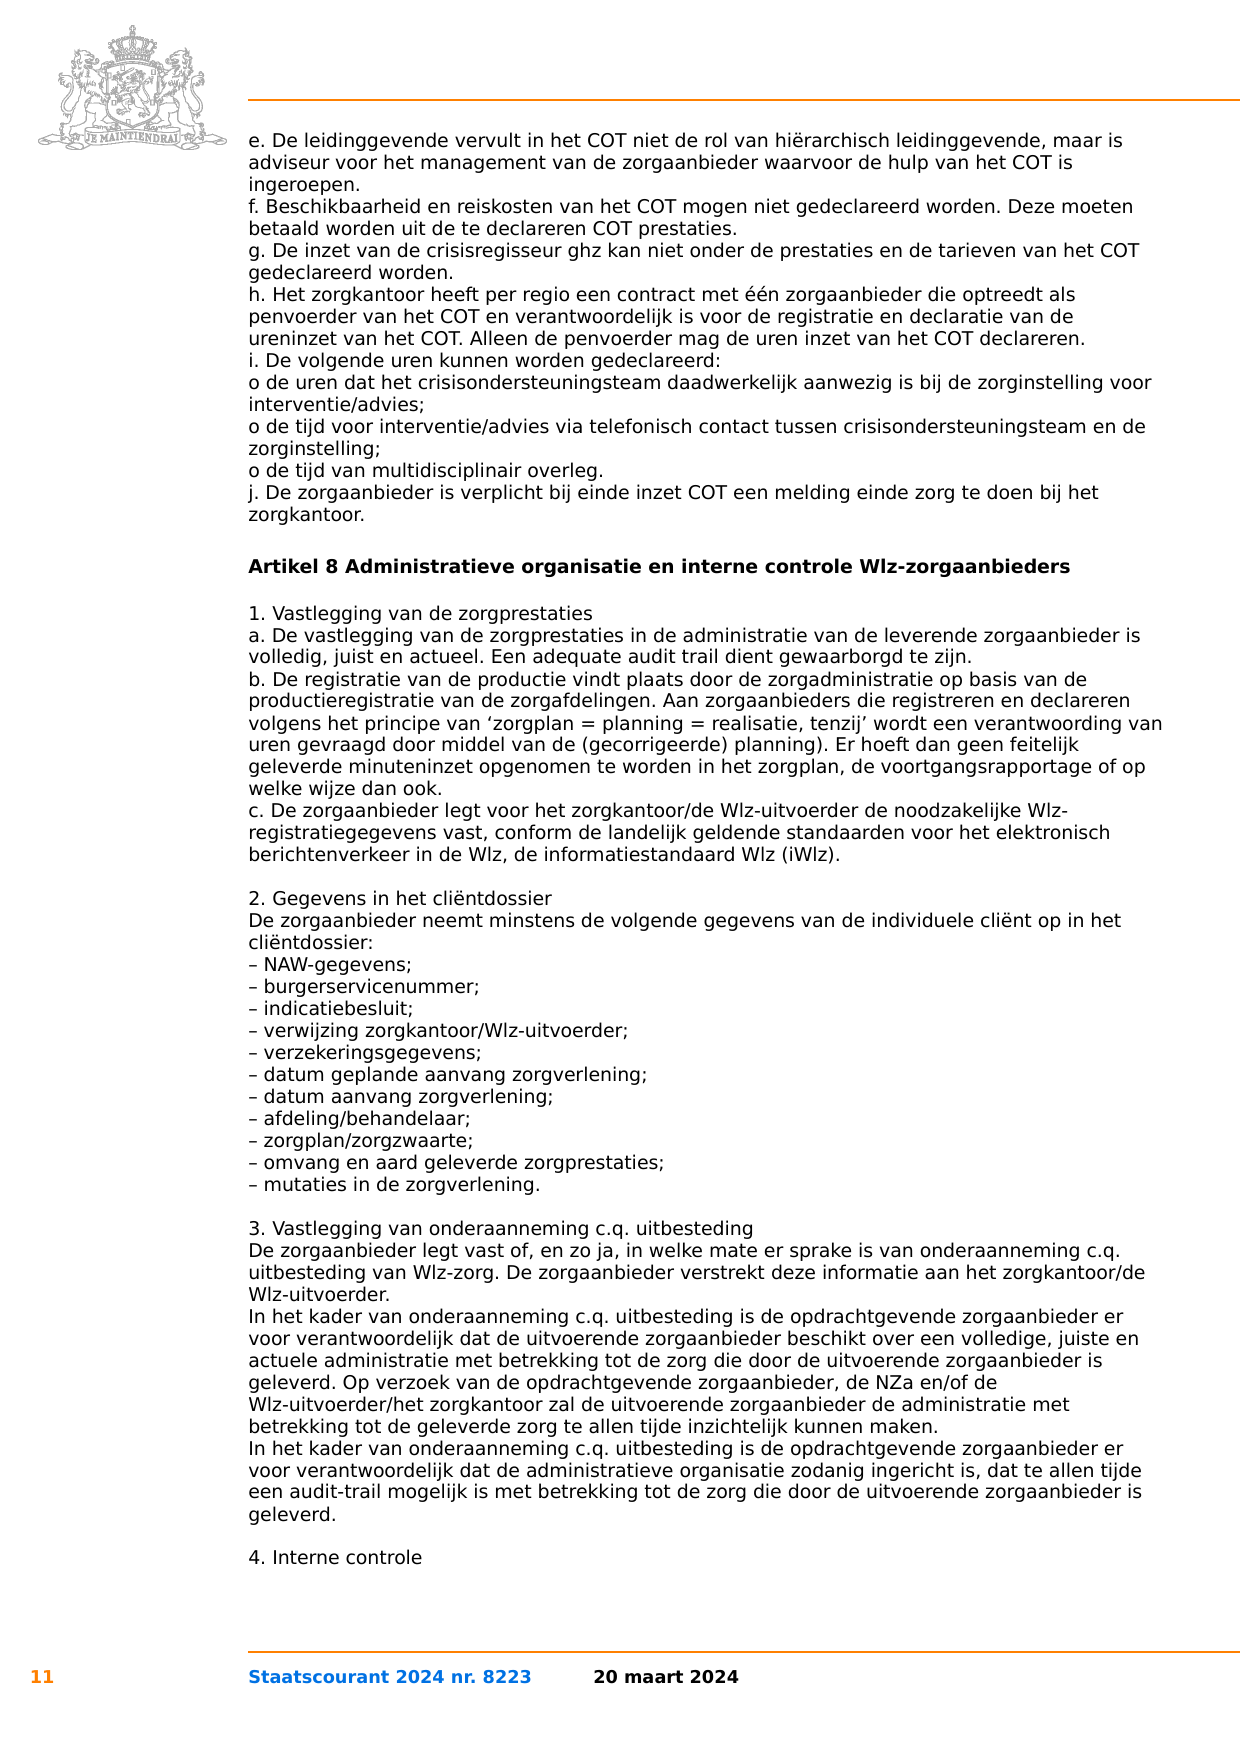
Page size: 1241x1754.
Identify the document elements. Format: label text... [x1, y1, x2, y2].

text g. De inzet van de crisisregisseur ghz kan niet onder de prestaties en de tarieven van het COT gedeclareerd worden. [248, 240, 1163, 284]
text 2. Gegevens in het cliëntdossier [248, 888, 1163, 910]
text In het kader van onderaanneming c.q. uitbesteding is de opdrachtgevende zorgaanbieder er voor verantwoordelijk dat de uitvoerende zorgaanbieder beschikt over een volledige, juiste en actuele administratie met betrekking tot de zorg die door de uitvoerende zorgaanbieder is geleverd. Op verzoek van de opdrachtgevende zorgaanbieder, de NZa en/of de Wlz-uitvoerder/het zorgkantoor zal de uitvoerende zorgaanbieder de administratie met betrekking tot de geleverde zorg te allen tijde inzichtelijk kunnen maken. [248, 1306, 1163, 1437]
text – NAW-gegevens; [248, 954, 1163, 976]
text i. De volgende uren kunnen worden gedeclareerd: [248, 350, 1163, 372]
text In het kader van onderaanneming c.q. uitbesteding is de opdrachtgevende zorgaanbieder er voor verantwoordelijk dat de administratieve organisatie zodanig ingericht is, dat te allen tijde een audit-trail mogelijk is met betrekking tot de zorg die door de uitvoerende zorgaanbieder is geleverd. [248, 1437, 1163, 1525]
text o de uren dat het crisisondersteuningsteam daadwerkelijk aanwezig is bij de zorginstelling voor interventie/advies; [248, 372, 1163, 416]
text h. Het zorgkantoor heeft per regio een contract met één zorgaanbieder die optreedt als penvoerder van het COT en verantwoordelijk is voor de registratie en declaratie van de ureninzet van het COT. Alleen de penvoerder mag de uren inzet van het COT declareren. [248, 284, 1163, 350]
text – datum geplande aanvang zorgverlening; [248, 1064, 1163, 1086]
text – mutaties in de zorgverlening. [248, 1174, 1163, 1196]
text – zorgplan/zorgzwaarte; [248, 1130, 1163, 1152]
text – indicatiebesluit; [248, 998, 1163, 1020]
text o de tijd voor interventie/advies via telefonisch contact tussen crisisondersteuningsteam en de zorginstelling; [248, 416, 1163, 459]
text 1. Vastlegging van de zorgprestaties [248, 602, 1163, 624]
text – afdeling/behandelaar; [248, 1108, 1163, 1130]
picture [38, 25, 227, 150]
text De zorgaanbieder legt vast of, en zo ja, in welke mate er sprake is van onderaanneming c.q. uitbesteding van Wlz-zorg. De zorgaanbieder verstrekt deze informatie aan het zorgkantoor/de Wlz-uitvoerder. [248, 1240, 1163, 1306]
subtitle Artikel 8 Administratieve organisatie en interne controle Wlz-zorgaanbieders [248, 556, 1163, 577]
text j. De zorgaanbieder is verplicht bij einde inzet COT een melding einde zorg te doen bij het zorgkantoor. [248, 482, 1163, 526]
text 4. Interne controle [248, 1547, 1163, 1569]
text – omvang en aard geleverde zorgprestaties; [248, 1152, 1163, 1174]
text 3. Vastlegging van onderaanneming c.q. uitbesteding [248, 1218, 1163, 1240]
text De zorgaanbieder neemt minstens de volgende gegevens van de individuele cliënt op in het cliëntdossier: [248, 910, 1163, 954]
text – verzekeringsgegevens; [248, 1042, 1163, 1064]
text e. De leidinggevende vervult in het COT niet de rol van hiërarchisch leidinggevende, maar is adviseur voor het management van de zorgaanbieder waarvoor de hulp van het COT is ingeroepen. [248, 130, 1163, 196]
text – verwijzing zorgkantoor/Wlz-uitvoerder; [248, 1020, 1163, 1042]
text b. De registratie van de productie vindt plaats door de zorgadministratie op basis van de productieregistratie van de zorgafdelingen. Aan zorgaanbieders die registreren en declareren volgens het principe van ‘zorgplan = planning = realisatie, tenzij’ wordt een verantwoording van uren gevraagd door middel van de (gecorrigeerde) planning). Er hoeft dan geen feitelijk geleverde minuteninzet opgenomen te worden in het zorgplan, de voortgangsrapportage of op welke wijze dan ook. [248, 668, 1163, 800]
text – burgerservicenummer; [248, 976, 1163, 998]
text f. Beschikbaarheid en reiskosten van het COT mogen niet gedeclareerd worden. Deze moeten betaald worden uit de te declareren COT prestaties. [248, 196, 1163, 240]
text – datum aanvang zorgverlening; [248, 1086, 1163, 1108]
text o de tijd van multidisciplinair overleg. [248, 459, 1163, 482]
text a. De vastlegging van de zorgprestaties in de administratie van de leverende zorgaanbieder is volledig, juist en actueel. Een adequate audit trail dient gewaarborgd te zijn. [248, 624, 1163, 668]
text c. De zorgaanbieder legt voor het zorgkantoor/de Wlz-uitvoerder de noodzakelijke Wlz-registratiegegevens vast, conform de landelijk geldende standaarden voor het elektronisch berichtenverkeer in de Wlz, de informatiestandaard Wlz (iWlz). [248, 800, 1163, 866]
